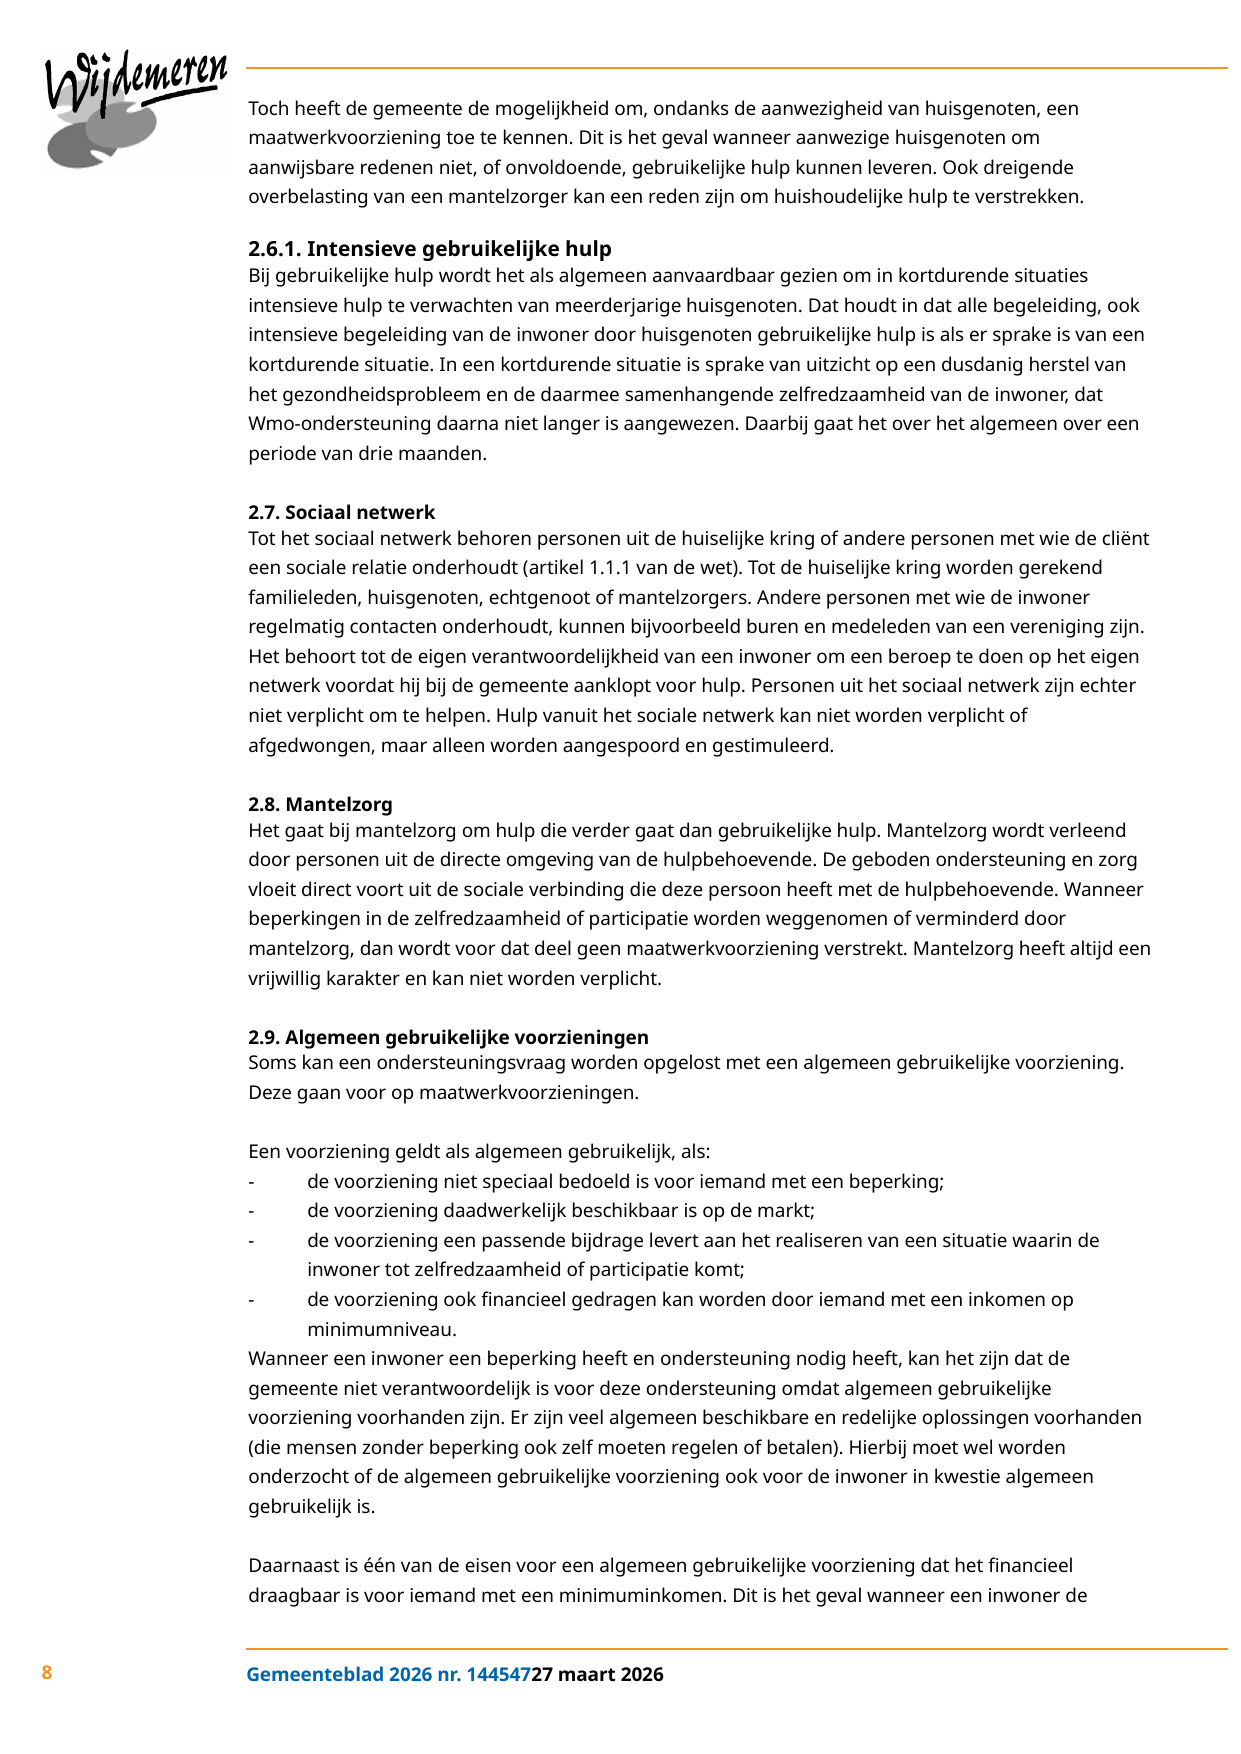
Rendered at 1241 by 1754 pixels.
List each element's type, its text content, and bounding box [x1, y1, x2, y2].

text 2.6.1. Intensieve gebruikelijke hulp [248, 234, 1152, 262]
text Tot het sociaal netwerk behoren personen uit de huiselijke kring of andere personen met wie de cliënt een sociale relatie onderhoudt (artikel 1.1.1 van de wet). Tot de huiselijke kring worden gerekend familieleden, huisgenoten, echtgenoot of mantelzorgers. Andere personen met wie de inwoner regelmatig contacten onderhoudt, kunnen bijvoorbeeld buren en medeleden van een vereniging zijn. Het behoort tot de eigen verantwoordelijkheid van een inwoner om een beroep te doen op het eigen netwerk voordat hij bij de gemeente aanklopt voor hulp. Personen uit het sociaal netwerk zijn echter niet verplicht om te helpen. Hulp vanuit het sociale netwerk kan niet worden verplicht of afgedwongen, maar alleen worden aangespoord en gestimuleerd. [248, 525, 1152, 758]
text Daarnaast is één van de eisen voor een algemeen gebruikelijke voorziening dat het financieel draagbaar is voor iemand met een minimuminkomen. Dit is het geval wanneer een inwoner de [248, 1552, 1152, 1608]
text Bij gebruikelijke hulp wordt het als algemeen aanvaardbaar gezien om in kortdurende situaties intensieve hulp te verwachten van meerderjarige huisgenoten. Dat houdt in dat alle begeleiding, ook intensieve begeleiding van de inwoner door huisgenoten gebruikelijke hulp is als er sprake is van een kortdurende situatie. In een kortdurende situatie is sprake van uitzicht op een dusdanig herstel van het gezondheidsprobleem en de daarmee samenhangende zelfredzaamheid van de inwoner, dat Wmo-ondersteuning daarna niet langer is aangewezen. Daarbij gaat het over het algemeen over een periode van drie maanden. [248, 262, 1152, 466]
text Wanneer een inwoner een beperking heeft en ondersteuning nodig heeft, kan het zijn dat de gemeente niet verantwoordelijk is voor deze ondersteuning omdat algemeen gebruikelijke voorziening voorhanden zijn. Er zijn veel algemeen beschikbare en redelijke oplossingen voorhanden (die mensen zonder beperking ook zelf moeten regelen of betalen). Hierbij moet wel worden onderzocht of de algemeen gebruikelijke voorziening ook voor de inwoner in kwestie algemeen gebruikelijk is. [248, 1345, 1152, 1519]
text Een voorziening geldt als algemeen gebruikelijk, als: [248, 1138, 1152, 1164]
text 2.8. Mantelzorg [248, 791, 1152, 817]
text 2.9. Algemeen gebruikelijke voorzieningen [248, 1024, 1152, 1049]
list de voorziening een passende bijdrage levert aan het realiseren van een situatie waarin de inwoner tot zelfredzaamheid of participatie komt; [248, 1227, 1152, 1282]
list de voorziening niet speciaal bedoeld is voor iemand met een beperking; [248, 1168, 1152, 1194]
picture [41, 47, 231, 172]
text Het gaat bij mantelzorg om hulp die verder gaat dan gebruikelijke hulp. Mantelzorg wordt verleend door personen uit de directe omgeving van de hulpbehoevende. De geboden ondersteuning en zorg vloeit direct voort uit de sociale verbinding die deze persoon heeft met de hulpbehoevende. Wanneer beperkingen in de zelfredzaamheid of participatie worden weggenomen of verminderd door mantelzorg, dan wordt voor dat deel geen maatwerkvoorziening verstrekt. Mantelzorg heeft altijd een vrijwillig karakter en kan niet worden verplicht. [248, 817, 1152, 990]
text Toch heeft de gemeente de mogelijkheid om, ondanks de aanwezigheid van huisgenoten, een maatwerkvoorziening toe te kennen. Dit is het geval wanneer aanwezige huisgenoten om aanwijsbare redenen niet, of onvoldoende, gebruikelijke hulp kunnen leveren. Ook dreigende overbelasting van een mantelzorger kan een reden zijn om huishoudelijke hulp te verstrekken. [248, 95, 1152, 209]
list de voorziening ook financieel gedragen kan worden door iemand met een inkomen op minimumniveau. [248, 1286, 1152, 1342]
text 2.7. Sociaal netwerk [248, 499, 1152, 525]
list de voorziening daadwerkelijk beschikbaar is op de markt; [248, 1197, 1152, 1223]
text Soms kan een ondersteuningsvraag worden opgelost met een algemeen gebruikelijke voorziening. Deze gaan voor op maatwerkvoorzieningen. [248, 1049, 1152, 1105]
